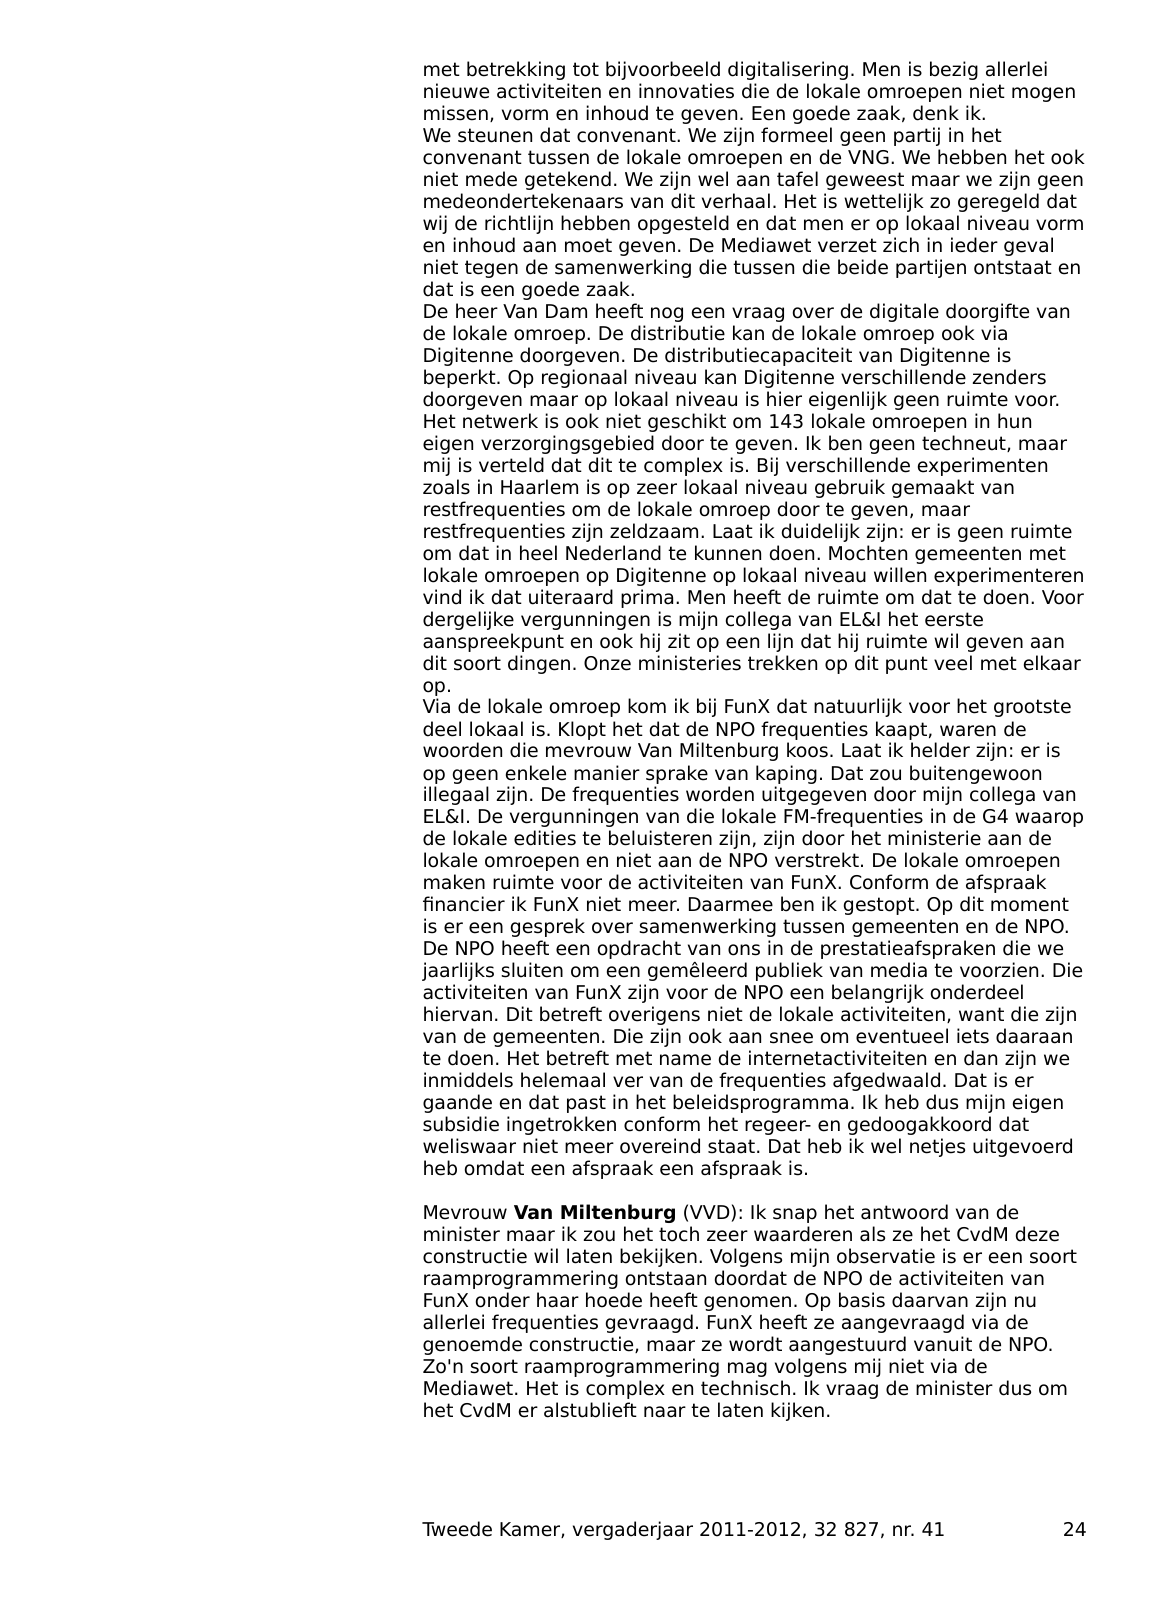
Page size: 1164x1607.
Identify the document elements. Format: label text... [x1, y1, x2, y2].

text We steunen dat convenant. We zijn formeel geen partij in het convenant tussen de lokale omroepen en de VNG. We hebben het ook niet mede getekend. We zijn wel aan tafel geweest maar we zijn geen medeondertekenaars van dit verhaal. Het is wettelijk zo geregeld dat wij de richtlijn hebben opgesteld en dat men er op lokaal niveau vorm en inhoud aan moet geven. De Mediawet verzet zich in ieder geval niet tegen de samenwerking die tussen die beide partijen ontstaat en dat is een goede zaak. [422, 125, 1087, 301]
text Mevrouw Van Miltenburg (VVD): Ik snap het antwoord van de minister maar ik zou het toch zeer waarderen als ze het CvdM deze constructie wil laten bekijken. Volgens mijn observatie is er een soort raamprogrammering ontstaan doordat de NPO de activiteiten van FunX onder haar hoede heeft genomen. Op basis daarvan zijn nu allerlei frequenties gevraagd. FunX heeft ze aangevraagd via de genoemde constructie, maar ze wordt aangestuurd vanuit de NPO. Zo'n soort raamprogrammering mag volgens mij niet via de Mediawet. Het is complex en technisch. Ik vraag de minister dus om het CvdM er alstublieft naar te laten kijken. [422, 1202, 1087, 1422]
text Via de lokale omroep kom ik bij FunX dat natuurlijk voor het grootste deel lokaal is. Klopt het dat de NPO frequenties kaapt, waren de woorden die mevrouw Van Miltenburg koos. Laat ik helder zijn: er is op geen enkele manier sprake van kaping. Dat zou buitengewoon illegaal zijn. De frequenties worden uitgegeven door mijn collega van EL&I. De vergunningen van die lokale FM-frequenties in de G4 waarop de lokale edities te beluisteren zijn, zijn door het ministerie aan de lokale omroepen en niet aan de NPO verstrekt. De lokale omroepen maken ruimte voor de activiteiten van FunX. Conform de afspraak financier ik FunX niet meer. Daarmee ben ik gestopt. Op dit moment is er een gesprek over samenwerking tussen gemeenten en de NPO. De NPO heeft een opdracht van ons in de prestatieafspraken die we jaarlijks sluiten om een gemêleerd publiek van media te voorzien. Die activiteiten van FunX zijn voor de NPO een belangrijk onderdeel hiervan. Dit betreft overigens niet de lokale activiteiten, want die zijn van de gemeenten. Die zijn ook aan snee om eventueel iets daaraan te doen. Het betreft met name de internetactiviteiten en dan zijn we inmiddels helemaal ver van de frequenties afgedwaald. Dat is er gaande en dat past in het beleidsprogramma. Ik heb dus mijn eigen subsidie ingetrokken conform het regeer- en gedoogakkoord dat weliswaar niet meer overeind staat. Dat heb ik wel netjes uitgevoerd heb omdat een afspraak een afspraak is. [422, 696, 1087, 1180]
text De heer Van Dam heeft nog een vraag over de digitale doorgifte van de lokale omroep. De distributie kan de lokale omroep ook via Digitenne doorgeven. De distributiecapaciteit van Digitenne is beperkt. Op regionaal niveau kan Digitenne verschillende zenders doorgeven maar op lokaal niveau is hier eigenlijk geen ruimte voor. Het netwerk is ook niet geschikt om 143 lokale omroepen in hun eigen verzorgingsgebied door te geven. Ik ben geen techneut, maar mij is verteld dat dit te complex is. Bij verschillende experimenten zoals in Haarlem is op zeer lokaal niveau gebruik gemaakt van restfrequenties om de lokale omroep door te geven, maar restfrequenties zijn zeldzaam. Laat ik duidelijk zijn: er is geen ruimte om dat in heel Nederland te kunnen doen. Mochten gemeenten met lokale omroepen op Digitenne op lokaal niveau willen experimenteren vind ik dat uiteraard prima. Men heeft de ruimte om dat te doen. Voor dergelijke vergunningen is mijn collega van EL&I het eerste aanspreekpunt en ook hij zit op een lijn dat hij ruimte wil geven aan dit soort dingen. Onze ministeries trekken op dit punt veel met elkaar op. [422, 301, 1087, 696]
text met betrekking tot bijvoorbeeld digitalisering. Men is bezig allerlei nieuwe activiteiten en innovaties die de lokale omroepen niet mogen missen, vorm en inhoud te geven. Een goede zaak, denk ik. [422, 59, 1087, 125]
